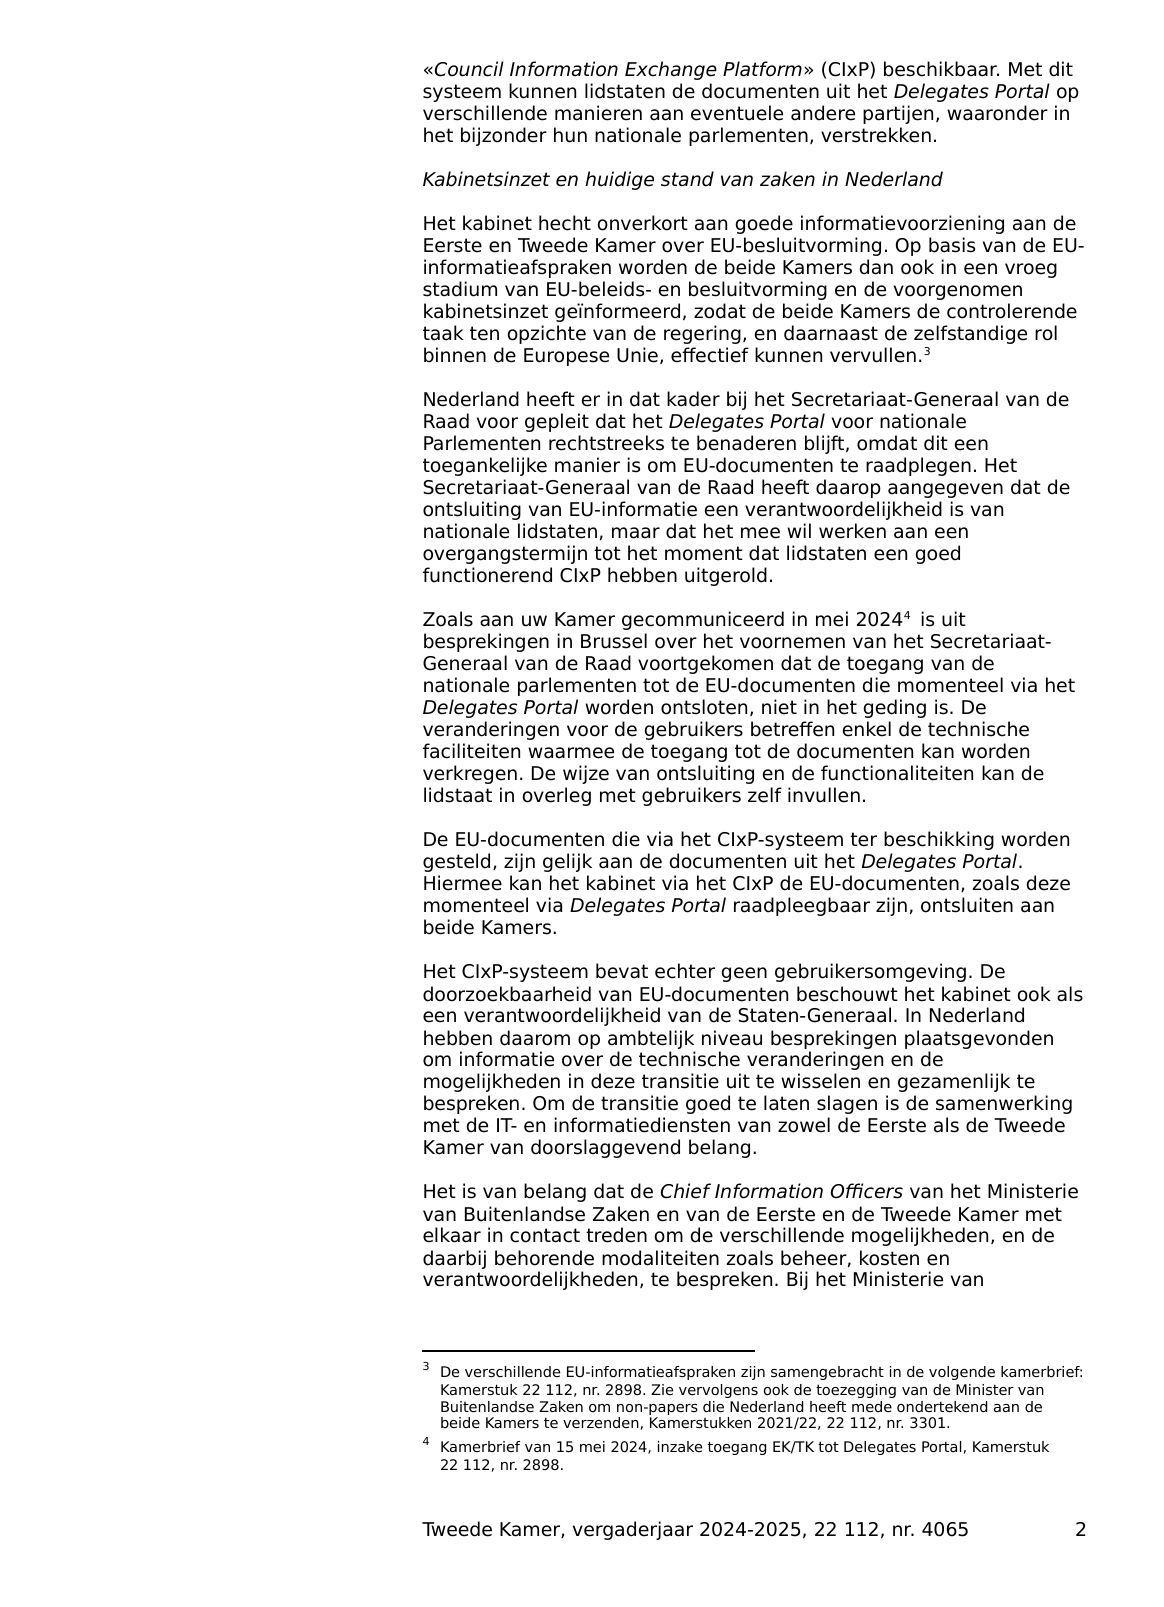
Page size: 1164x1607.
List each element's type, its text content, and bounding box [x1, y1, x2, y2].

text Kamerbrief van 15 mei 2024, inzake toegang EK/TK tot Delegates Portal, Kamerstuk 22 112, nr. 2898. [422, 1435, 1087, 1474]
text Zoals aan uw Kamer gecommuniceerd in mei 2024 is uit besprekingen in Brussel over het voornemen van het Secretariaat-Generaal van de Raad voortgekomen dat de toegang van de nationale parlementen tot de EU-documenten die momenteel via het Delegates Portal worden ontsloten, niet in het geding is. De veranderingen voor de gebruikers betreffen enkel de technische faciliteiten waarmee de toegang tot de documenten kan worden verkregen. De wijze van ontsluiting en de functionaliteiten kan de lidstaat in overleg met gebruikers zelf invullen. [422, 609, 1087, 807]
text Het CIxP-systeem bevat echter geen gebruikersomgeving. De doorzoekbaarheid van EU-documenten beschouwt het kabinet ook als een verantwoordelijkheid van de Staten-Generaal. In Nederland hebben daarom op ambtelijk niveau besprekingen plaatsgevonden om informatie over de technische veranderingen en de mogelijkheden in deze transitie uit te wisselen en gezamenlijk te bespreken. Om de transitie goed te laten slagen is de samenwerking met de IT- en informatiediensten van zowel de Eerste als de Tweede Kamer van doorslaggevend belang. [422, 961, 1087, 1159]
text De verschillende EU-informatieafspraken zijn samengebracht in de volgende kamerbrief: Kamerstuk 22 112, nr. 2898. Zie vervolgens ook de toezegging van de Minister van Buitenlandse Zaken om non-papers die Nederland heeft mede ondertekend aan de beide Kamers te verzenden, Kamerstukken 2021/22, 22 112, nr. 3301. [422, 1360, 1087, 1432]
text Nederland heeft er in dat kader bij het Secretariaat-Generaal van de Raad voor gepleit dat het Delegates Portal voor nationale Parlementen rechtstreeks te benaderen blijft, omdat dit een toegankelijke manier is om EU-documenten te raadplegen. Het Secretariaat-Generaal van de Raad heeft daarop aangegeven dat de ontsluiting van EU-informatie een verantwoordelijkheid is van nationale lidstaten, maar dat het mee wil werken aan een overgangstermijn tot het moment dat lidstaten een goed functionerend CIxP hebben uitgerold. [422, 389, 1087, 587]
text De EU-documenten die via het CIxP-systeem ter beschikking worden gesteld, zijn gelijk aan de documenten uit het Delegates Portal. Hiermee kan het kabinet via het CIxP de EU-documenten, zoals deze momenteel via Delegates Portal raadpleegbaar zijn, ontsluiten aan beide Kamers. [422, 829, 1087, 939]
subtitle Kabinetsinzet en huidige stand van zaken in Nederland [422, 169, 1087, 191]
text Het kabinet hecht onverkort aan goede informatievoorziening aan de Eerste en Tweede Kamer over EU-besluitvorming. Op basis van de EU-informatieafspraken worden de beide Kamers dan ook in een vroeg stadium van EU-beleids- en besluitvorming en de voorgenomen kabinetsinzet geïnformeerd, zodat de beide Kamers de controlerende taak ten opzichte van de regering, en daarnaast de zelfstandige rol binnen de Europese Unie, effectief kunnen vervullen. [422, 213, 1087, 367]
text «Council Information Exchange Platform» (CIxP) beschikbaar. Met dit systeem kunnen lidstaten de documenten uit het Delegates Portal op verschillende manieren aan eventuele andere partijen, waaronder in het bijzonder hun nationale parlementen, verstrekken. [422, 59, 1087, 147]
text Het is van belang dat de Chief Information Officers van het Ministerie van Buitenlandse Zaken en van de Eerste en de Tweede Kamer met elkaar in contact treden om de verschillende mogelijkheden, en de daarbij behorende modaliteiten zoals beheer, kosten en verantwoordelijkheden, te bespreken. Bij het Ministerie van [422, 1181, 1087, 1291]
